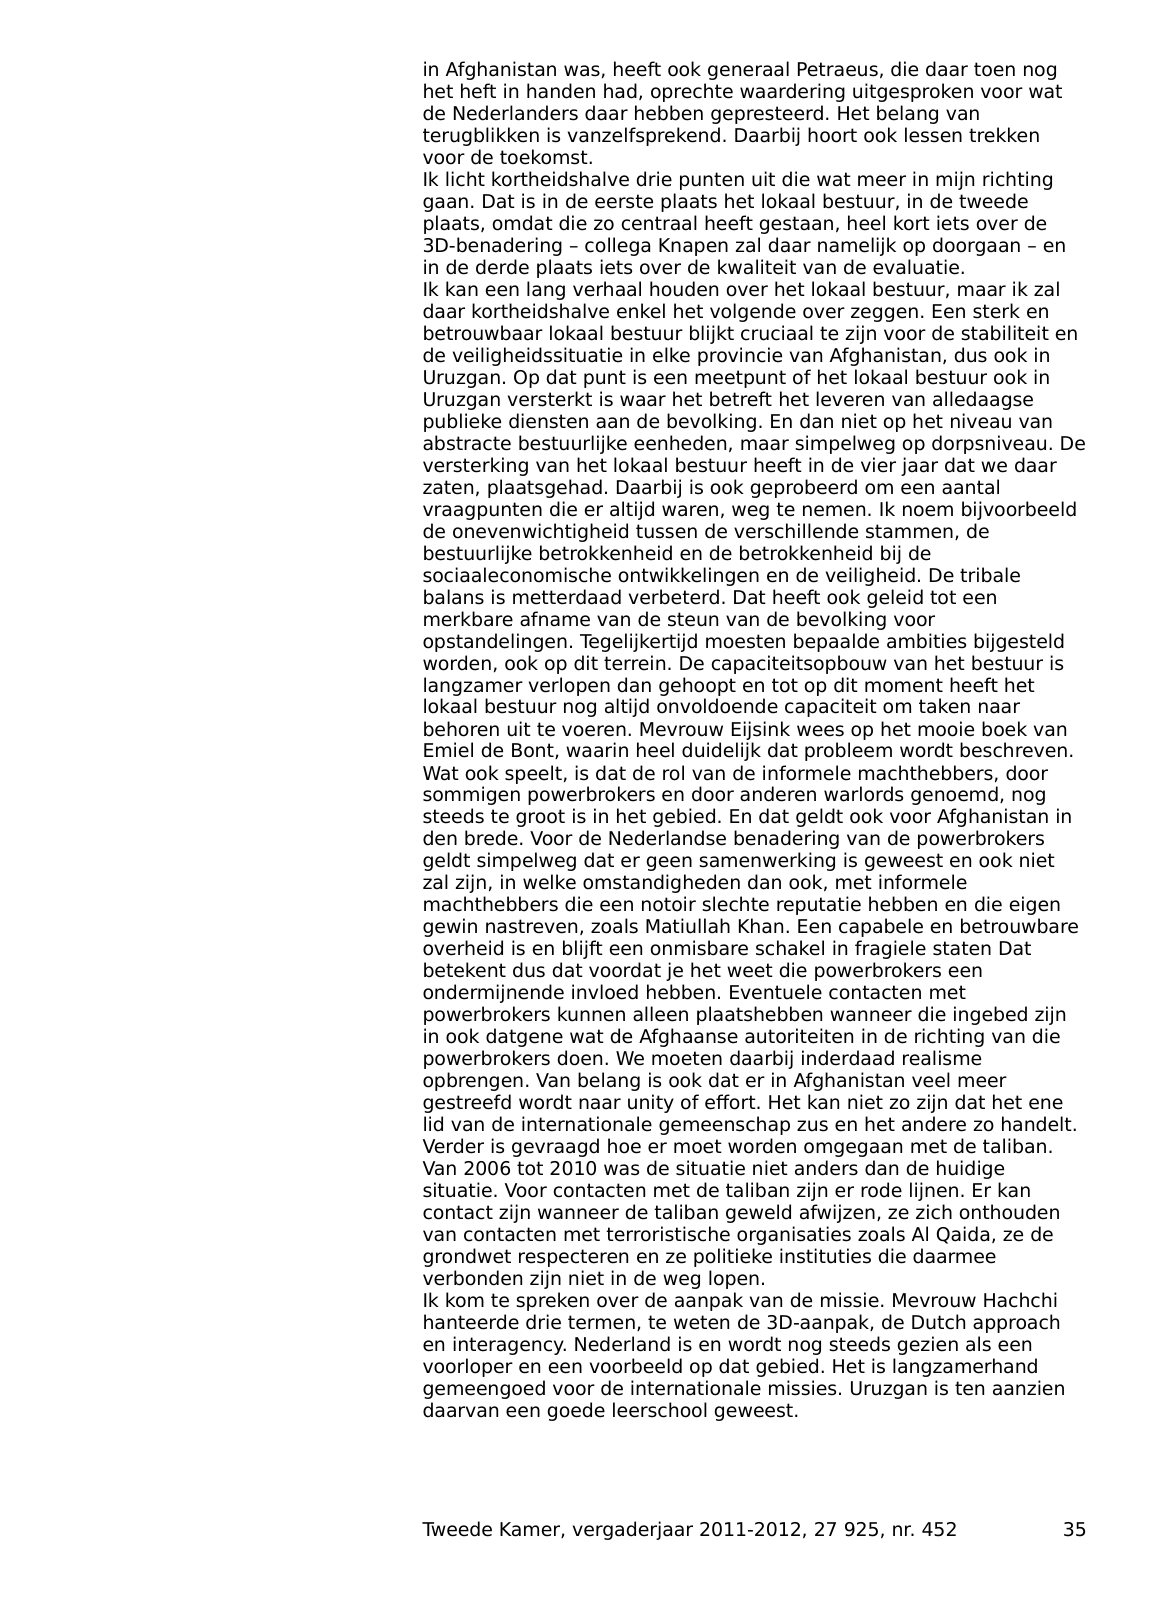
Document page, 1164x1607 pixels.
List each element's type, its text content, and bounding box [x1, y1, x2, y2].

text Ik licht kortheidshalve drie punten uit die wat meer in mijn richting gaan. Dat is in de eerste plaats het lokaal bestuur, in de tweede plaats, omdat die zo centraal heeft gestaan, heel kort iets over de 3D-benadering – collega Knapen zal daar namelijk op doorgaan – en in de derde plaats iets over de kwaliteit van de evaluatie. [422, 169, 1087, 279]
text Ik kom te spreken over de aanpak van de missie. Mevrouw Hachchi hanteerde drie termen, te weten de 3D-aanpak, de Dutch approach en interagency. Nederland is en wordt nog steeds gezien als een voorloper en een voorbeeld op dat gebied. Het is langzamerhand gemeengoed voor de internationale missies. Uruzgan is ten aanzien daarvan een goede leerschool geweest. [422, 1290, 1087, 1422]
text Ik kan een lang verhaal houden over het lokaal bestuur, maar ik zal daar kortheidshalve enkel het volgende over zeggen. Een sterk en betrouwbaar lokaal bestuur blijkt cruciaal te zijn voor de stabiliteit en de veiligheidssituatie in elke provincie van Afghanistan, dus ook in Uruzgan. Op dat punt is een meetpunt of het lokaal bestuur ook in Uruzgan versterkt is waar het betreft het leveren van alledaagse publieke diensten aan de bevolking. En dan niet op het niveau van abstracte bestuurlijke eenheden, maar simpelweg op dorpsniveau. De versterking van het lokaal bestuur heeft in de vier jaar dat we daar zaten, plaatsgehad. Daarbij is ook geprobeerd om een aantal vraagpunten die er altijd waren, weg te nemen. Ik noem bijvoorbeeld de onevenwichtigheid tussen de verschillende stammen, de bestuurlijke betrokkenheid en de betrokkenheid bij de sociaaleconomische ontwikkelingen en de veiligheid. De tribale balans is metterdaad verbeterd. Dat heeft ook geleid tot een merkbare afname van de steun van de bevolking voor opstandelingen. Tegelijkertijd moesten bepaalde ambities bijgesteld worden, ook op dit terrein. De capaciteitsopbouw van het bestuur is langzamer verlopen dan gehoopt en tot op dit moment heeft het lokaal bestuur nog altijd onvoldoende capaciteit om taken naar behoren uit te voeren. Mevrouw Eijsink wees op het mooie boek van Emiel de Bont, waarin heel duidelijk dat probleem wordt beschreven. [422, 279, 1087, 762]
text Verder is gevraagd hoe er moet worden omgegaan met de taliban. Van 2006 tot 2010 was de situatie niet anders dan de huidige situatie. Voor contacten met de taliban zijn er rode lijnen. Er kan contact zijn wanneer de taliban geweld afwijzen, ze zich onthouden van contacten met terroristische organisaties zoals Al Qaida, ze de grondwet respecteren en ze politieke instituties die daarmee verbonden zijn niet in de weg lopen. [422, 1136, 1087, 1290]
text Wat ook speelt, is dat de rol van de informele machthebbers, door sommigen powerbrokers en door anderen warlords genoemd, nog steeds te groot is in het gebied. En dat geldt ook voor Afghanistan in den brede. Voor de Nederlandse benadering van de powerbrokers geldt simpelweg dat er geen samenwerking is geweest en ook niet zal zijn, in welke omstandigheden dan ook, met informele machthebbers die een notoir slechte reputatie hebben en die eigen gewin nastreven, zoals Matiullah Khan. Een capabele en betrouwbare overheid is en blijft een onmisbare schakel in fragiele staten Dat betekent dus dat voordat je het weet die powerbrokers een ondermijnende invloed hebben. Eventuele contacten met powerbrokers kunnen alleen plaatshebben wanneer die ingebed zijn in ook datgene wat de Afghaanse autoriteiten in de richting van die powerbrokers doen. We moeten daarbij inderdaad realisme opbrengen. Van belang is ook dat er in Afghanistan veel meer gestreefd wordt naar unity of effort. Het kan niet zo zijn dat het ene lid van de internationale gemeenschap zus en het andere zo handelt. [422, 762, 1087, 1136]
text in Afghanistan was, heeft ook generaal Petraeus, die daar toen nog het heft in handen had, oprechte waardering uitgesproken voor wat de Nederlanders daar hebben gepresteerd. Het belang van terugblikken is vanzelfsprekend. Daarbij hoort ook lessen trekken voor de toekomst. [422, 59, 1087, 169]
